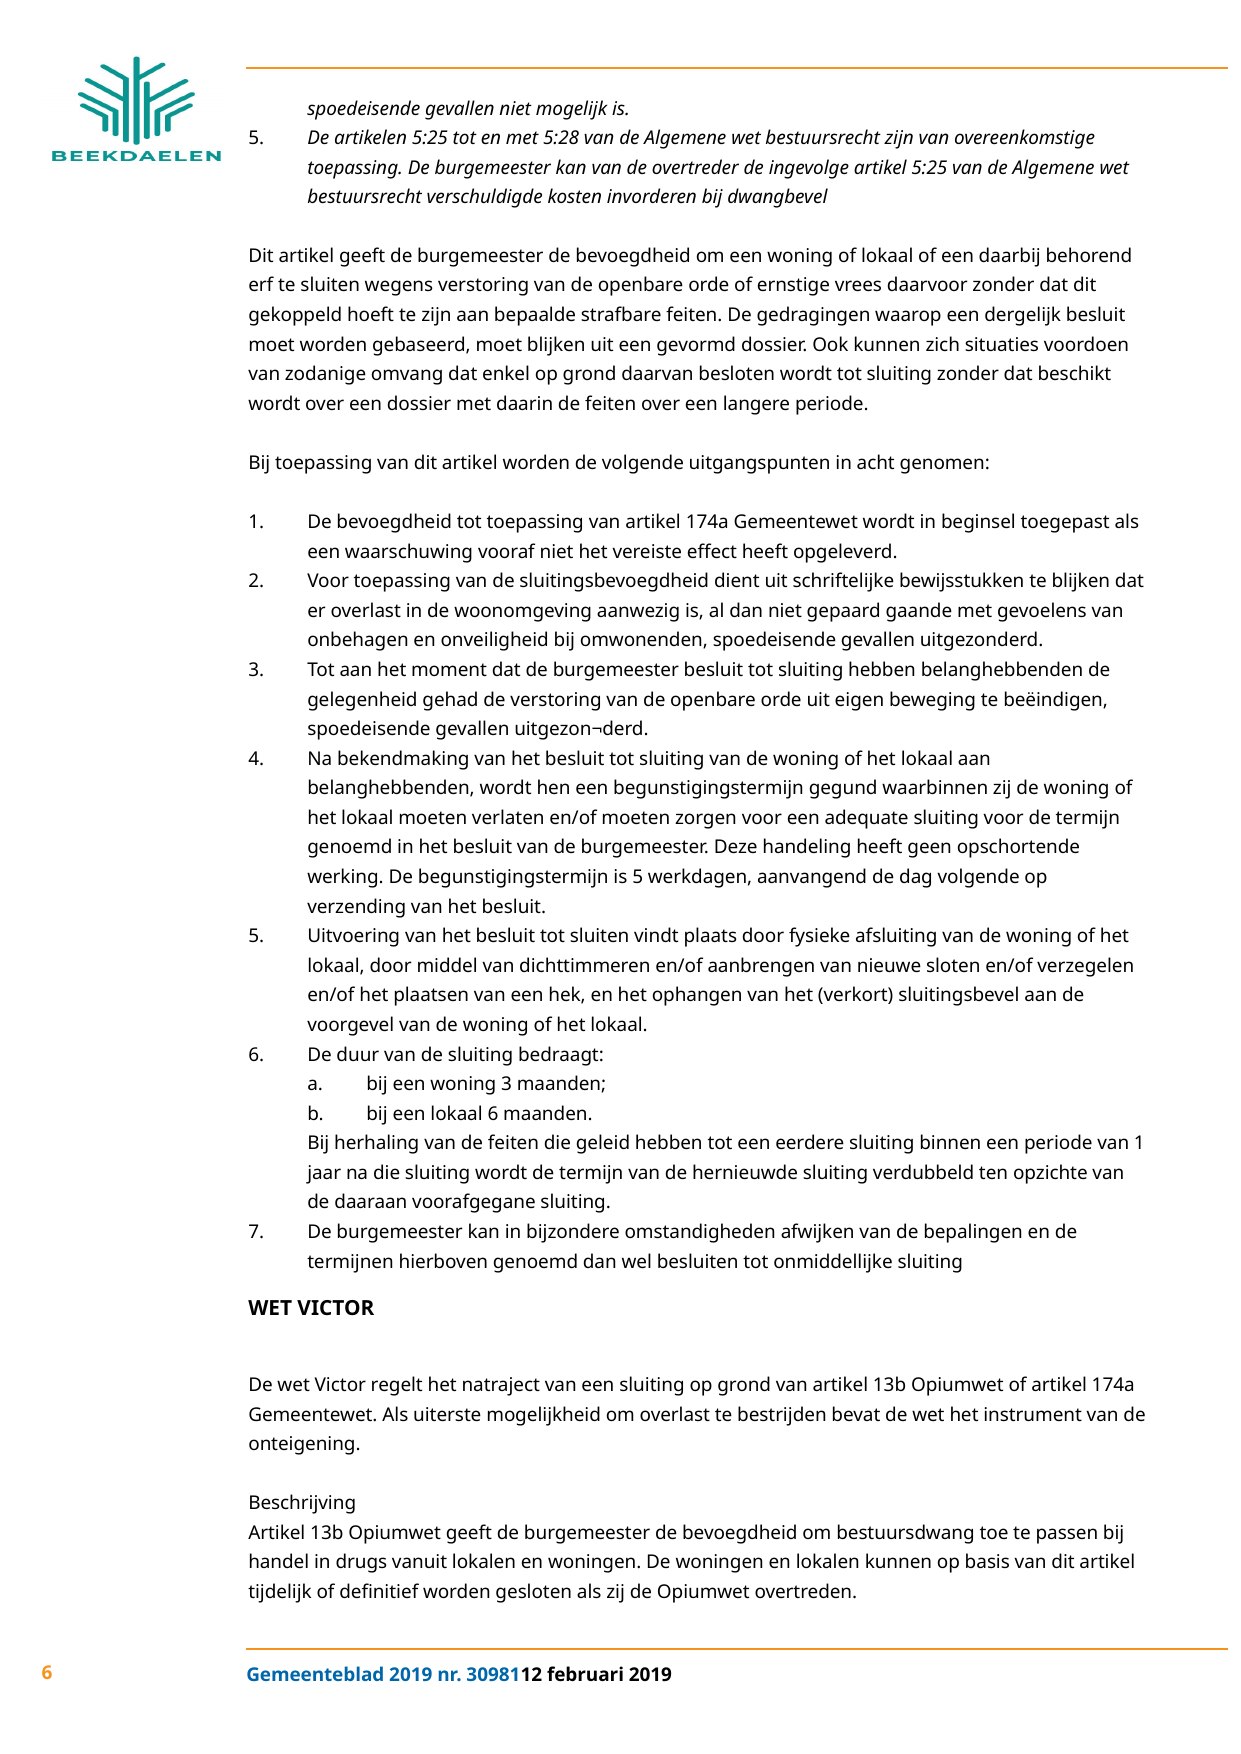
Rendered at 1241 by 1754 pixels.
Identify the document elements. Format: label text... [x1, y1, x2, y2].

list De burgemeester kan in bijzondere omstandigheden afwijken van de bepalingen en de termijnen hierboven genoemd dan wel besluiten tot onmiddellijke sluiting [248, 1218, 1152, 1274]
text WET VICTOR [248, 1293, 1152, 1322]
text Bij toepassing van dit artikel worden de volgende uitgangspunten in acht genomen: [248, 449, 1152, 475]
list bij een lokaal 6 maanden. [307, 1100, 1152, 1126]
picture [41, 47, 231, 172]
table_header spoedeisende gevallen niet mogelijk is. De artikelen 5:25 tot en met 5:28 van de Algemene wet bestuursrecht zijn van overeenkomstige toepassing. De burgemeester kan van de overtreder de ingevolge artikel 5:25 van de Algemene wet bestuursrecht verschuldigde kosten invorderen bij dwangbevel [248, 95, 1152, 209]
list Voor toepassing van de sluitingsbevoegdheid dient uit schriftelijke bewijsstukken te blijken dat er overlast in de woonomgeving aanwezig is, al dan niet gepaard gaande met gevoelens van onbehagen en onveiligheid bij omwonenden, spoedeisende gevallen uitgezonderd. [248, 567, 1152, 652]
list Na bekendmaking van het besluit tot sluiting van de woning of het lokaal aan belanghebbenden, wordt hen een begunstigingstermijn gegund waarbinnen zij de woning of het lokaal moeten verlaten en/of moeten zorgen voor een adequate sluiting voor de termijn genoemd in het besluit van de burgemeester. Deze handeling heeft geen opschortende werking. De begunstigingstermijn is 5 werkdagen, aanvangend de dag volgende op verzending van het besluit. [248, 745, 1152, 919]
list bij een woning 3 maanden; [307, 1070, 1152, 1096]
list Tot aan het moment dat de burgemeester besluit tot sluiting hebben belanghebbenden de gelegenheid gehad de verstoring van de openbare orde uit eigen beweging te beëindigen, spoedeisende gevallen uitgezon¬derd. [248, 656, 1152, 741]
list Uitvoering van het besluit tot sluiten vindt plaats door fysieke afsluiting van de woning of het lokaal, door middel van dichttimmeren en/of aanbrengen van nieuwe sloten en/of verzegelen en/of het plaatsen van een hek, en het ophangen van het (verkort) sluitingsbevel aan de voorgevel van de woning of het lokaal. [248, 922, 1152, 1037]
text Dit artikel geeft de burgemeester de bevoegdheid om een woning of lokaal of een daarbij behorend erf te sluiten wegens verstoring van de openbare orde of ernstige vrees daarvoor zonder dat dit gekoppeld hoeft te zijn aan bepaalde strafbare feiten. De gedragingen waarop een dergelijk besluit moet worden gebaseerd, moet blijken uit een gevormd dossier. Ook kunnen zich situaties voordoen van zodanige omvang dat enkel op grond daarvan besloten wordt tot sluiting zonder dat beschikt wordt over een dossier met daarin de feiten over een langere periode. [248, 242, 1152, 416]
list De bevoegdheid tot toepassing van artikel 174a Gemeentewet wordt in beginsel toegepast als een waarschuwing vooraf niet het vereiste effect heeft opgeleverd. [248, 508, 1152, 564]
text De wet Victor regelt het natraject van een sluiting op grond van artikel 13b Opiumwet of artikel 174a Gemeentewet. Als uiterste mogelijkheid om overlast te bestrijden bevat de wet het instrument van de onteigening. [248, 1371, 1152, 1456]
text Beschrijving [248, 1489, 1152, 1515]
list De duur van de sluiting bedraagt: [248, 1041, 1152, 1067]
text Artikel 13b Opiumwet geeft de burgemeester de bevoegdheid om bestuursdwang toe te passen bij handel in drugs vanuit lokalen en woningen. De woningen en lokalen kunnen op basis van dit artikel tijdelijk of definitief worden gesloten als zij de Opiumwet overtreden. [248, 1519, 1152, 1604]
list Bij herhaling van de feiten die geleid hebben tot een eerdere sluiting binnen een periode van 1 jaar na die sluiting wordt de termijn van de hernieuwde sluiting verdubbeld ten opzichte van de daaraan voorafgegane sluiting. [248, 1129, 1152, 1214]
